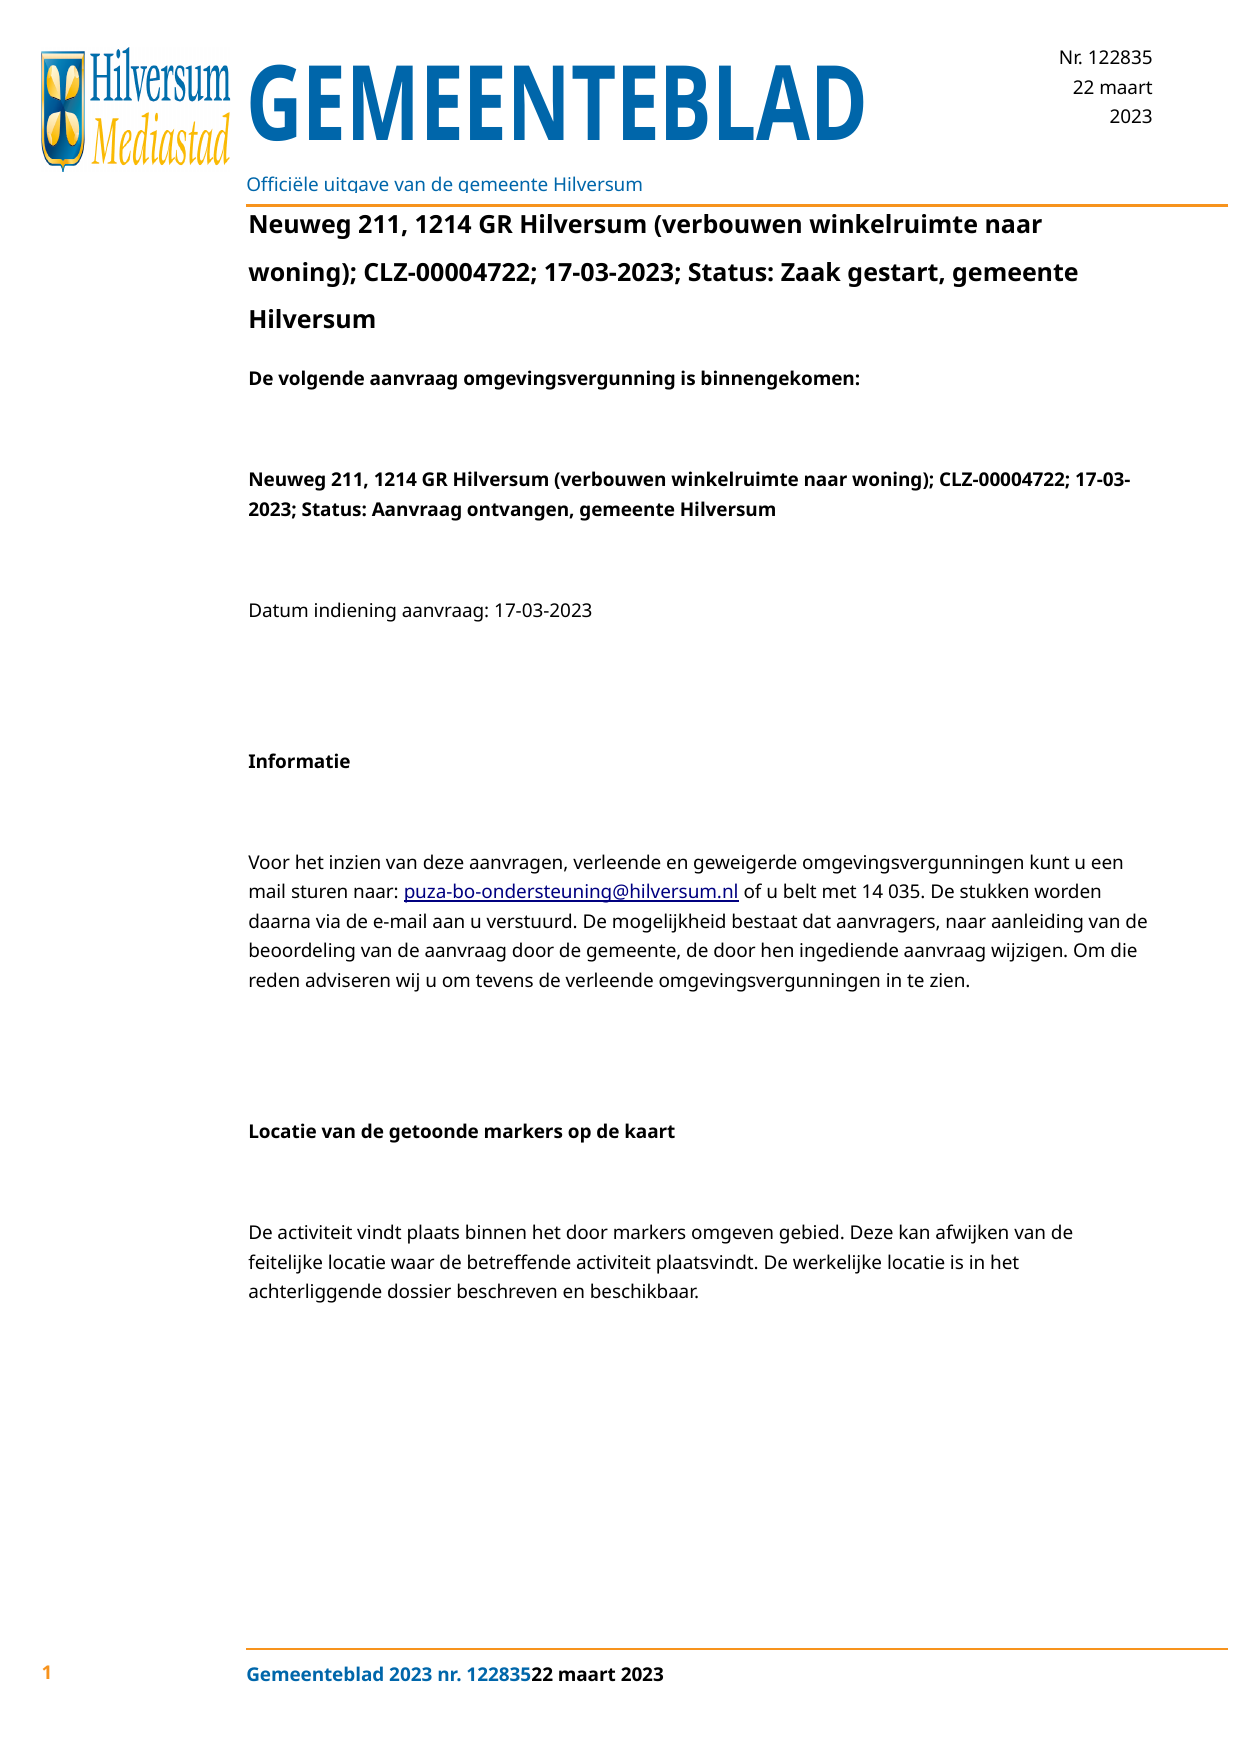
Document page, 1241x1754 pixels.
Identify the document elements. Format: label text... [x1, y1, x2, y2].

text Neuweg 211, 1214 GR Hilversum (verbouwen winkelruimte naar woning); CLZ-00004722; 17-03-2023; Status: Aanvraag ontvangen, gemeente Hilversum [248, 466, 1152, 522]
text Datum indiening aanvraag: 17-03-2023 [248, 597, 1152, 622]
text Locatie van de getoonde markers op de kaart [248, 1118, 1152, 1144]
text Informatie [248, 748, 1152, 774]
text De activiteit vindt plaats binnen het door markers omgeven gebied. Deze kan afwijken van de feitelijke locatie waar de betreffende activiteit plaatsvindt. De werkelijke locatie is in het achterliggende dossier beschreven en beschikbaar. [248, 1219, 1152, 1304]
text De volgende aanvraag omgevingsvergunning is binnengekomen: [248, 366, 1152, 391]
text Voor het inzien van deze aanvragen, verleende en geweigerde omgevingsvergunningen kunt u een mail sturen naar: puza-bo-ondersteuning@hilversum.nl of u belt met 14 035. De stukken worden daarna via de e-mail aan u verstuurd. De mogelijkheid bestaat dat aanvragers, naar aanleiding van de beoordeling van de aanvraag door de gemeente, de door hen ingediende aanvraag wijzigen. Om die reden adviseren wij u om tevens de verleende omgevingsvergunningen in te zien. [248, 849, 1152, 993]
text Neuweg 211, 1214 GR Hilversum (verbouwen winkelruimte naar woning); CLZ-00004722; 17-03-2023; Status: Zaak gestart, gemeente Hilversum [248, 207, 1152, 336]
picture [41, 47, 231, 172]
